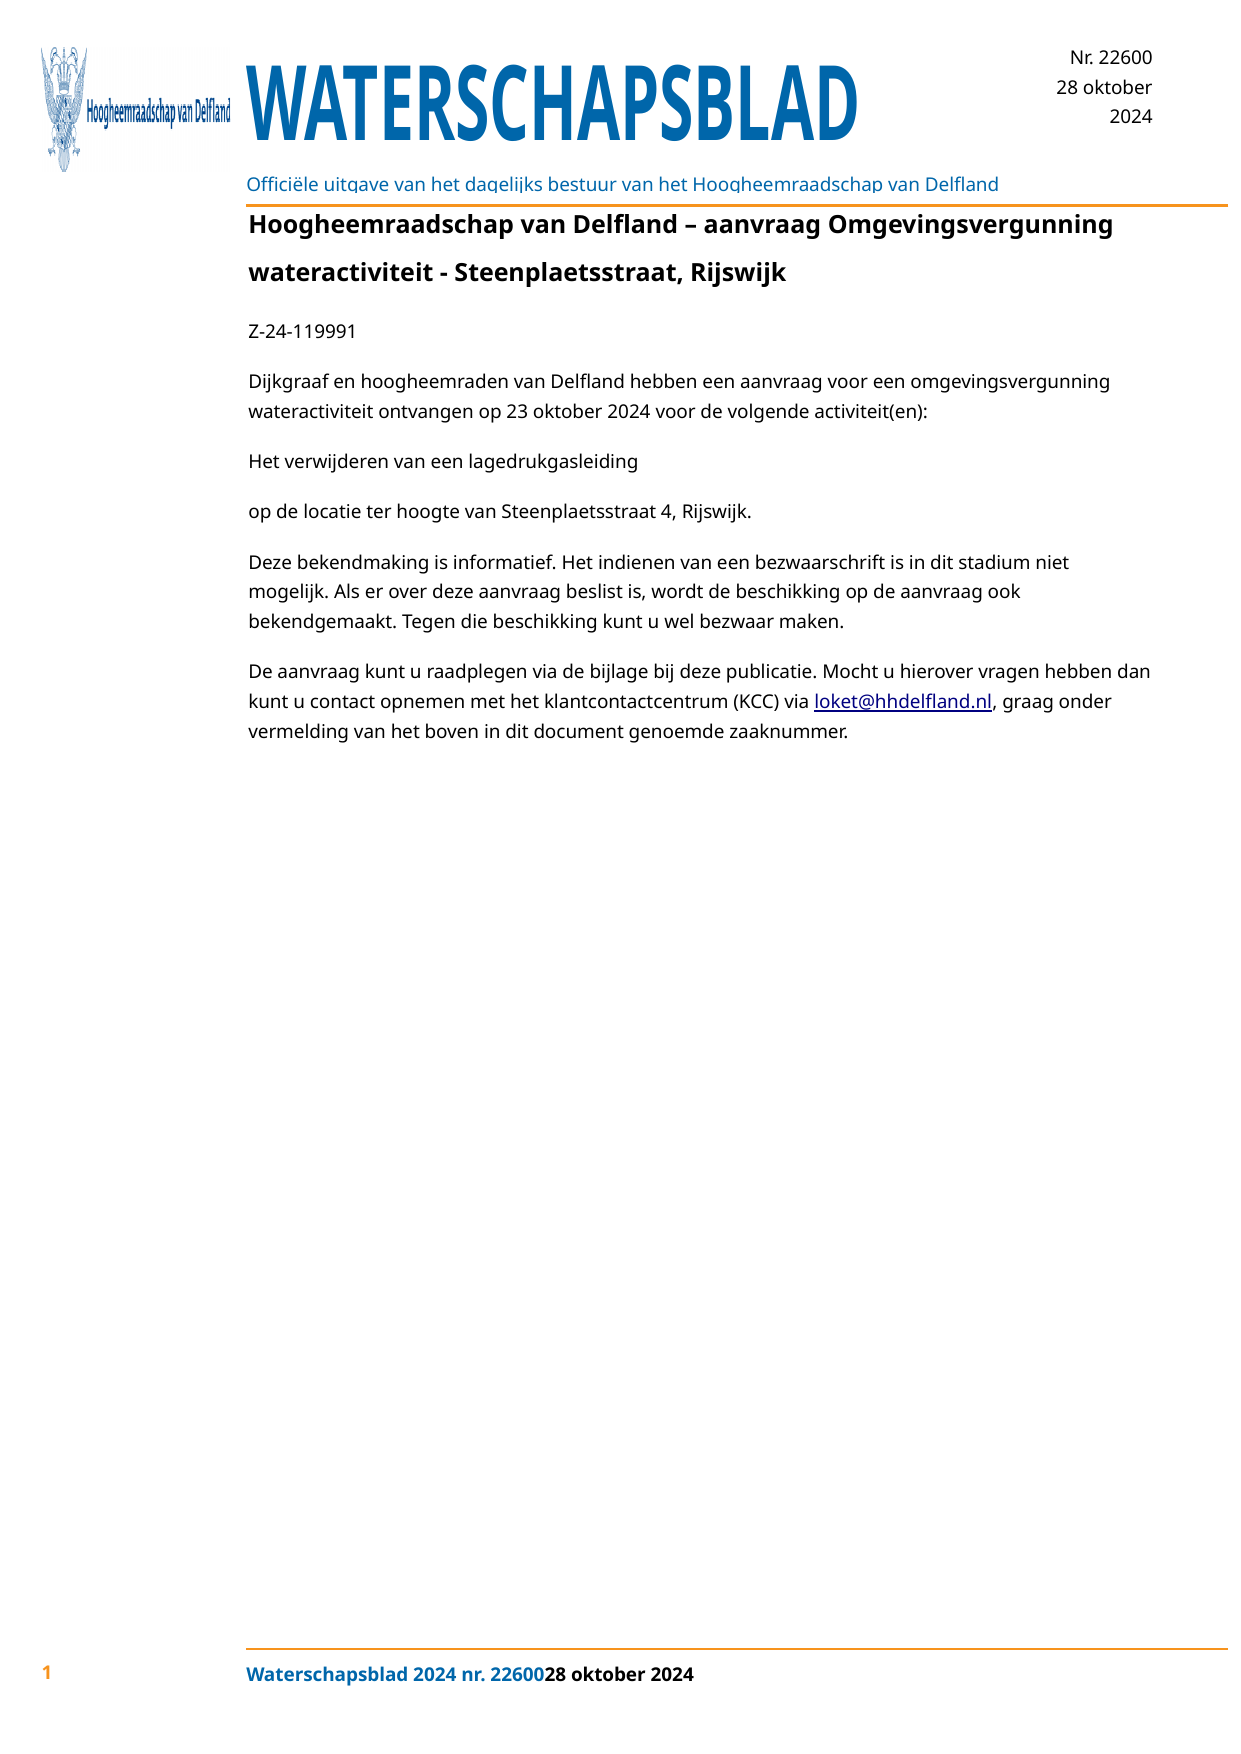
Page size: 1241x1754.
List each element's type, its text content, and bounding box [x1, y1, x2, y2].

text Hoogheemraadschap van Delfland – aanvraag Omgevingsvergunning wateractiviteit - Steenplaetsstraat, Rijswijk [248, 207, 1152, 288]
text De aanvraag kunt u raadplegen via de bijlage bij deze publicatie. Mocht u hierover vragen hebben dan kunt u contact opnemen met het klantcontactcentrum (KCC) via loket@hhdelfland.nl, graag onder vermelding van het boven in dit document genoemde zaaknummer. [248, 659, 1152, 744]
picture [41, 47, 231, 172]
text Z-24-119991 [248, 318, 1152, 344]
text op de locatie ter hoogte van Steenplaetsstraat 4, Rijswijk. [248, 499, 1152, 524]
text Deze bekendmaking is informatief. Het indienen van een bezwaarschrift is in dit stadium niet mogelijk. Als er over deze aanvraag beslist is, wordt de beschikking op de aanvraag ook bekendgemaakt. Tegen die beschikking kunt u wel bezwaar maken. [248, 549, 1152, 634]
text Het verwijderen van een lagedrukgasleiding [248, 448, 1152, 474]
text Dijkgraaf en hoogheemraden van Delfland hebben een aanvraag voor een omgevingsvergunning wateractiviteit ontvangen op 23 oktober 2024 voor de volgende activiteit(en): [248, 368, 1152, 424]
